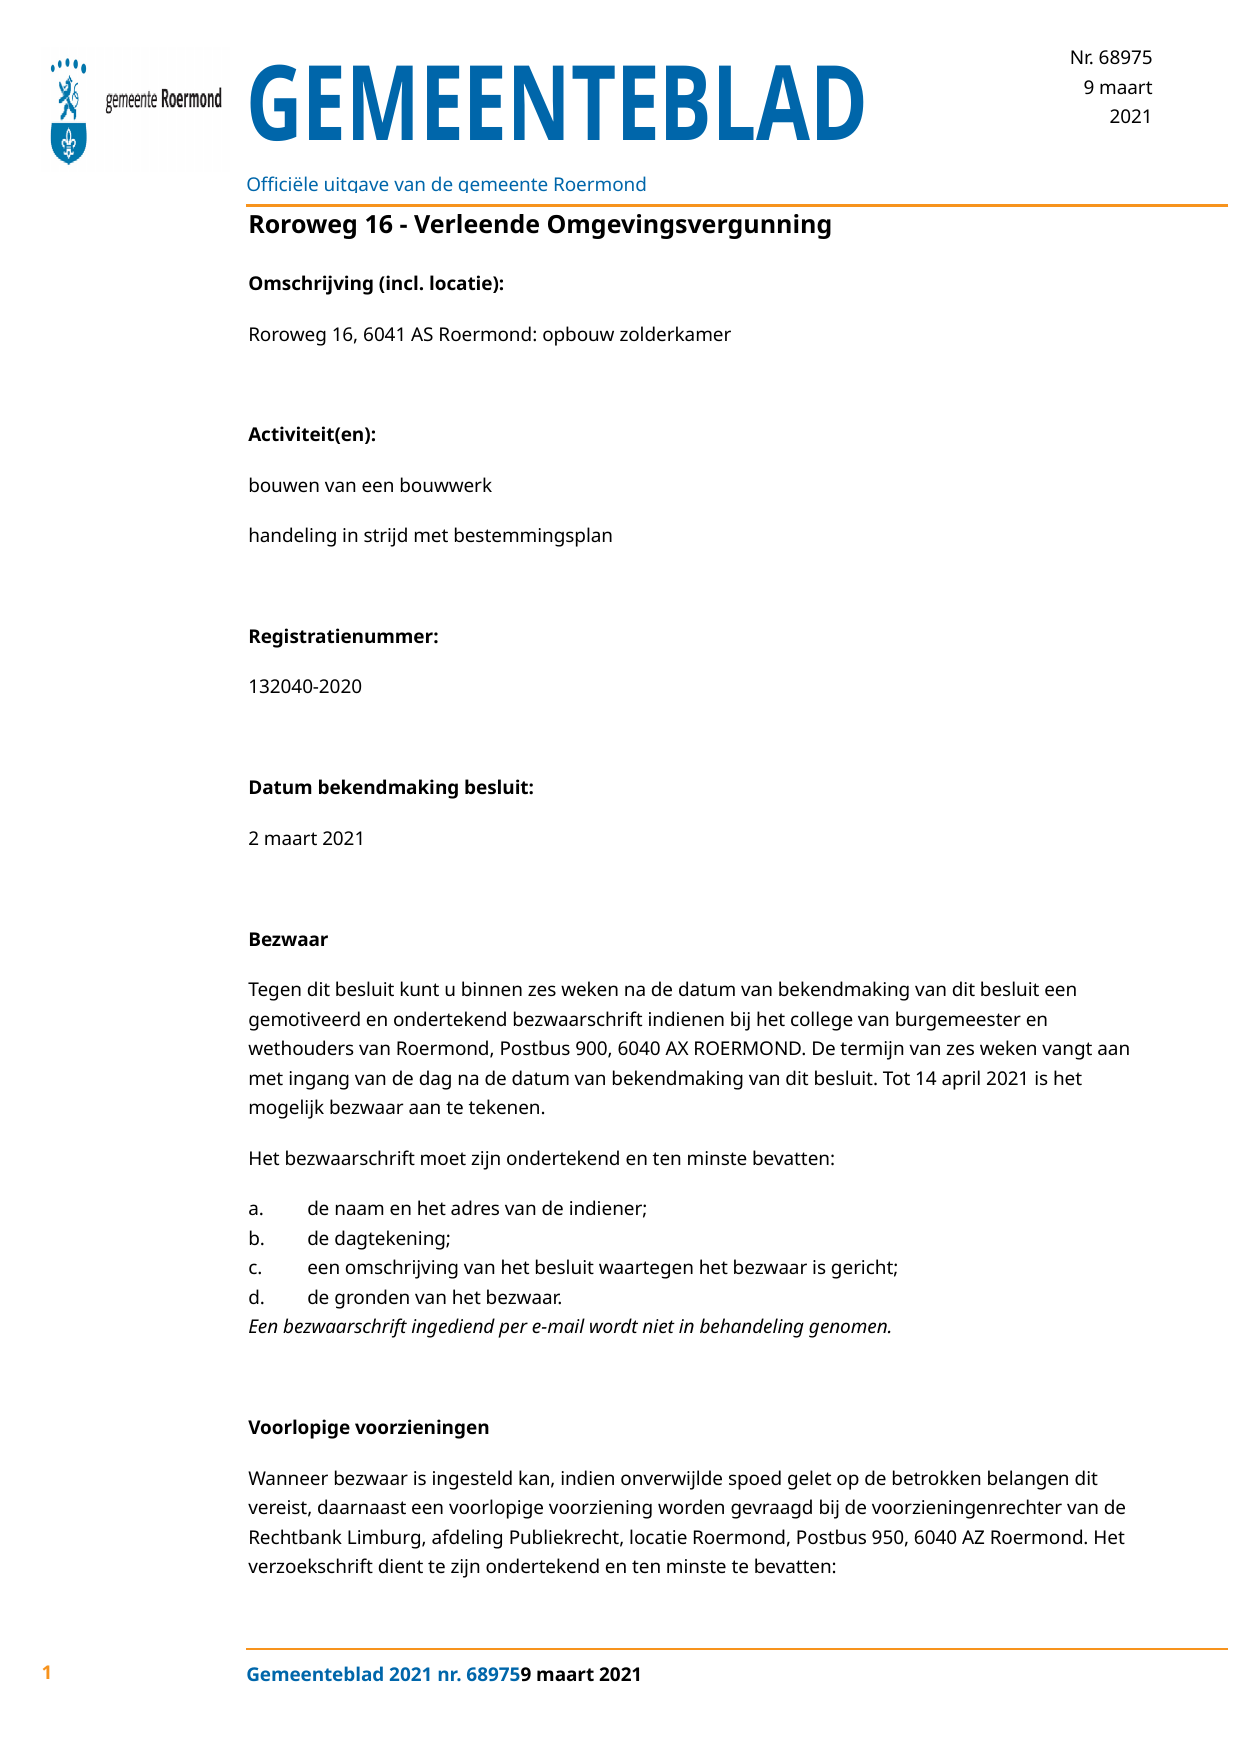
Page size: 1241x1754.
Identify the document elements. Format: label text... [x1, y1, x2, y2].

text Roroweg 16, 6041 AS Roermond: opbouw zolderkamer [248, 321, 1152, 346]
text Roroweg 16 - Verleende Omgevingsvergunning [248, 207, 1152, 241]
text 132040-2020 [248, 674, 1152, 699]
text Datum bekendmaking besluit: [248, 774, 1152, 800]
text 2 maart 2021 [248, 825, 1152, 851]
text Tegen dit besluit kunt u binnen zes weken na de datum van bekendmaking van dit besluit een gemotiveerd en ondertekend bezwaarschrift indienen bij het college van burgemeester en wethouders van Roermond, Postbus 900, 6040 AX ROERMOND. De termijn van zes weken vangt aan met ingang van de dag na de datum van bekendmaking van dit besluit. Tot 14 april 2021 is het mogelijk bezwaar aan te tekenen. [248, 976, 1152, 1120]
text bouwen van een bouwwerk [248, 472, 1152, 498]
text Het bezwaarschrift moet zijn ondertekend en ten minste bevatten: [248, 1145, 1152, 1171]
text Een bezwaarschrift ingediend per e-mail wordt niet in behandeling genomen. [248, 1314, 1152, 1339]
picture [41, 47, 231, 172]
text handeling in strijd met bestemmingsplan [248, 522, 1152, 548]
list de gronden van het bezwaar. [248, 1284, 1152, 1310]
text Activiteit(en): [248, 422, 1152, 447]
text Voorlopige voorzieningen [248, 1414, 1152, 1440]
text Registratienummer: [248, 623, 1152, 649]
list de dagtekening; [248, 1225, 1152, 1251]
list de naam en het adres van de indiener; [248, 1195, 1152, 1221]
list een omschrijving van het besluit waartegen het bezwaar is gericht; [248, 1254, 1152, 1280]
text Omschrijving (incl. locatie): [248, 270, 1152, 296]
text Wanneer bezwaar is ingesteld kan, indien onverwijlde spoed gelet op de betrokken belangen dit vereist, daarnaast een voorlopige voorziening worden gevraagd bij de voorzieningenrechter van de Rechtbank Limburg, afdeling Publiekrecht, locatie Roermond, Postbus 950, 6040 AZ Roermond. Het verzoekschrift dient te zijn ondertekend en ten minste te bevatten: [248, 1465, 1152, 1579]
text Bezwaar [248, 926, 1152, 951]
